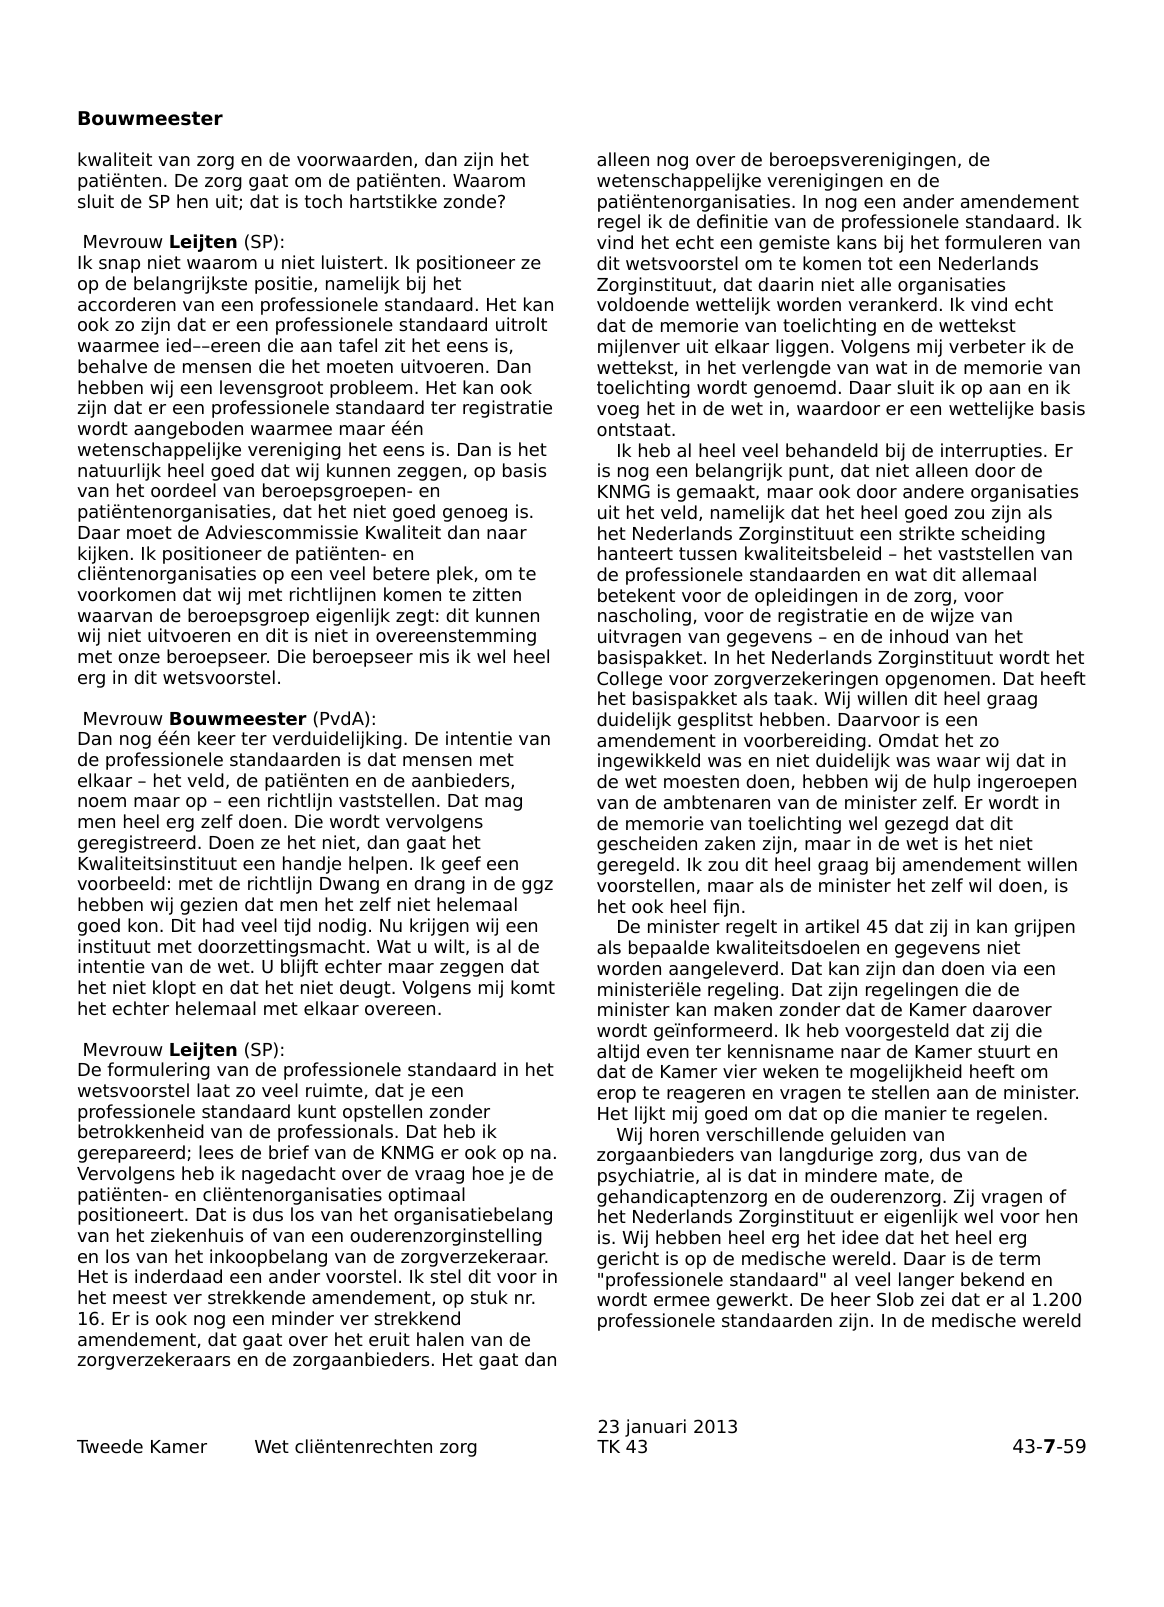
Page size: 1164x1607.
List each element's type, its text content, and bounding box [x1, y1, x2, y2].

text Wij horen verschillende geluiden van zorgaanbieders van langdurige zorg, dus van de psychiatrie, al is dat in mindere mate, de gehandicaptenzorg en de ouderenzorg. Zij vragen of het Nederlands Zorginstituut er eigenlijk wel voor hen is. Wij hebben heel erg het idee dat het heel erg gericht is op de medische wereld. Daar is de term "professionele standaard" al veel langer bekend en wordt ermee gewerkt. De heer Slob zei dat er al 1.200 professionele standaarden zijn. In de medische wereld [596, 1124, 1087, 1332]
text Ik snap niet waarom u niet luistert. Ik positioneer ze op de belangrijkste positie, namelijk bij het accorderen van een professionele standaard. Het kan ook zo zijn dat er een professionele standaard uitrolt waarmee ied––ereen die aan tafel zit het eens is, behalve de mensen die het moeten uitvoeren. Dan hebben wij een levensgroot probleem. Het kan ook zijn dat er een professionele standaard ter registratie wordt aangeboden waarmee maar één wetenschappelijke vereniging het eens is. Dan is het natuurlijk heel goed dat wij kunnen zeggen, op basis van het oordeel van beroepsgroepen- en patiëntenorganisaties, dat het niet goed genoeg is. Daar moet de Adviescommissie Kwaliteit dan naar kijken. Ik positioneer de patiënten- en cliëntenorganisaties op een veel betere plek, om te voorkomen dat wij met richtlijnen komen te zitten waarvan de beroepsgroep eigenlijk zegt: dit kunnen wij niet uitvoeren en dit is niet in overeenstemming met onze beroepseer. Die beroepseer mis ik wel heel erg in dit wetsvoorstel. [77, 253, 567, 688]
text Mevrouw Leijten (SP): [77, 232, 567, 253]
text Mevrouw Leijten (SP): [77, 1039, 567, 1060]
text De formulering van de professionele standaard in het wetsvoorstel laat zo veel ruimte, dat je een professionele standaard kunt opstellen zonder betrokkenheid van de professionals. Dat heb ik gerepareerd; lees de brief van de KNMG er ook op na. Vervolgens heb ik nagedacht over de vraag hoe je de patiënten- en cliëntenorganisaties optimaal positioneert. Dat is dus los van het organisatiebelang van het ziekenhuis of van een ouderenzorginstelling en los van het inkoopbelang van de zorgverzekeraar. Het is inderdaad een ander voorstel. Ik stel dit voor in het meest ver strekkende amendement, op stuk nr. 16. Er is ook nog een minder ver strekkend amendement, dat gaat over het eruit halen van de zorgverzekeraars en de zorgaanbieders. Het gaat dan [77, 1060, 567, 1371]
text kwaliteit van zorg en de voorwaarden, dan zijn het patiënten. De zorg gaat om de patiënten. Waarom sluit de SP hen uit; dat is toch hartstikke zonde? [77, 150, 567, 212]
text De minister regelt in artikel 45 dat zij in kan grijpen als bepaalde kwaliteitsdoelen en gegevens niet worden aangeleverd. Dat kan zijn dan doen via een ministeriële regeling. Dat zijn regelingen die de minister kan maken zonder dat de Kamer daarover wordt geïnformeerd. Ik heb voorgesteld dat zij die altijd even ter kennisname naar de Kamer stuurt en dat de Kamer vier weken te mogelijkheid heeft om erop te reageren en vragen te stellen aan de minister. Het lijkt mij goed om dat op die manier te regelen. [596, 917, 1087, 1124]
text Ik heb al heel veel behandeld bij de interrupties. Er is nog een belangrijk punt, dat niet alleen door de KNMG is gemaakt, maar ook door andere organisaties uit het veld, namelijk dat het heel goed zou zijn als het Nederlands Zorginstituut een strikte scheiding hanteert tussen kwaliteitsbeleid – het vaststellen van de professionele standaarden en wat dit allemaal betekent voor de opleidingen in de zorg, voor nascholing, voor de registratie en de wijze van uitvragen van gegevens – en de inhoud van het basispakket. In het Nederlands Zorginstituut wordt het College voor zorgverzekeringen opgenomen. Dat heeft het basispakket als taak. Wij willen dit heel graag duidelijk gesplitst hebben. Daarvoor is een amendement in voorbereiding. Omdat het zo ingewikkeld was en niet duidelijk was waar wij dat in de wet moesten doen, hebben wij de hulp ingeroepen van de ambtenaren van de minister zelf. Er wordt in de memorie van toelichting wel gezegd dat dit gescheiden zaken zijn, maar in de wet is het niet geregeld. Ik zou dit heel graag bij amendement willen voorstellen, maar als de minister het zelf wil doen, is het ook heel fijn. [596, 440, 1087, 917]
text Dan nog één keer ter verduidelijking. De intentie van de professionele standaarden is dat mensen met elkaar – het veld, de patiënten en de aanbieders, noem maar op – een richtlijn vaststellen. Dat mag men heel erg zelf doen. Die wordt vervolgens geregistreerd. Doen ze het niet, dan gaat het Kwaliteitsinstituut een handje helpen. Ik geef een voorbeeld: met de richtlijn Dwang en drang in de ggz hebben wij gezien dat men het zelf niet helemaal goed kon. Dit had veel tijd nodig. Nu krijgen wij een instituut met doorzettingsmacht. Wat u wilt, is al de intentie van de wet. U blijft echter maar zeggen dat het niet klopt en dat het niet deugt. Volgens mij komt het echter helemaal met elkaar overeen. [77, 729, 567, 1019]
text alleen nog over de beroepsverenigingen, de wetenschappelijke verenigingen en de patiëntenorganisaties. In nog een ander amendement regel ik de definitie van de professionele standaard. Ik vind het echt een gemiste kans bij het formuleren van dit wetsvoorstel om te komen tot een Nederlands Zorginstituut, dat daarin niet alle organisaties voldoende wettelijk worden verankerd. Ik vind echt dat de memorie van toelichting en de wettekst mijlenver uit elkaar liggen. Volgens mij verbeter ik de wettekst, in het verlengde van wat in de memorie van toelichting wordt genoemd. Daar sluit ik op aan en ik voeg het in de wet in, waardoor er een wettelijke basis ontstaat. [596, 150, 1087, 440]
text Mevrouw Bouwmeester (PvdA): [77, 708, 567, 729]
